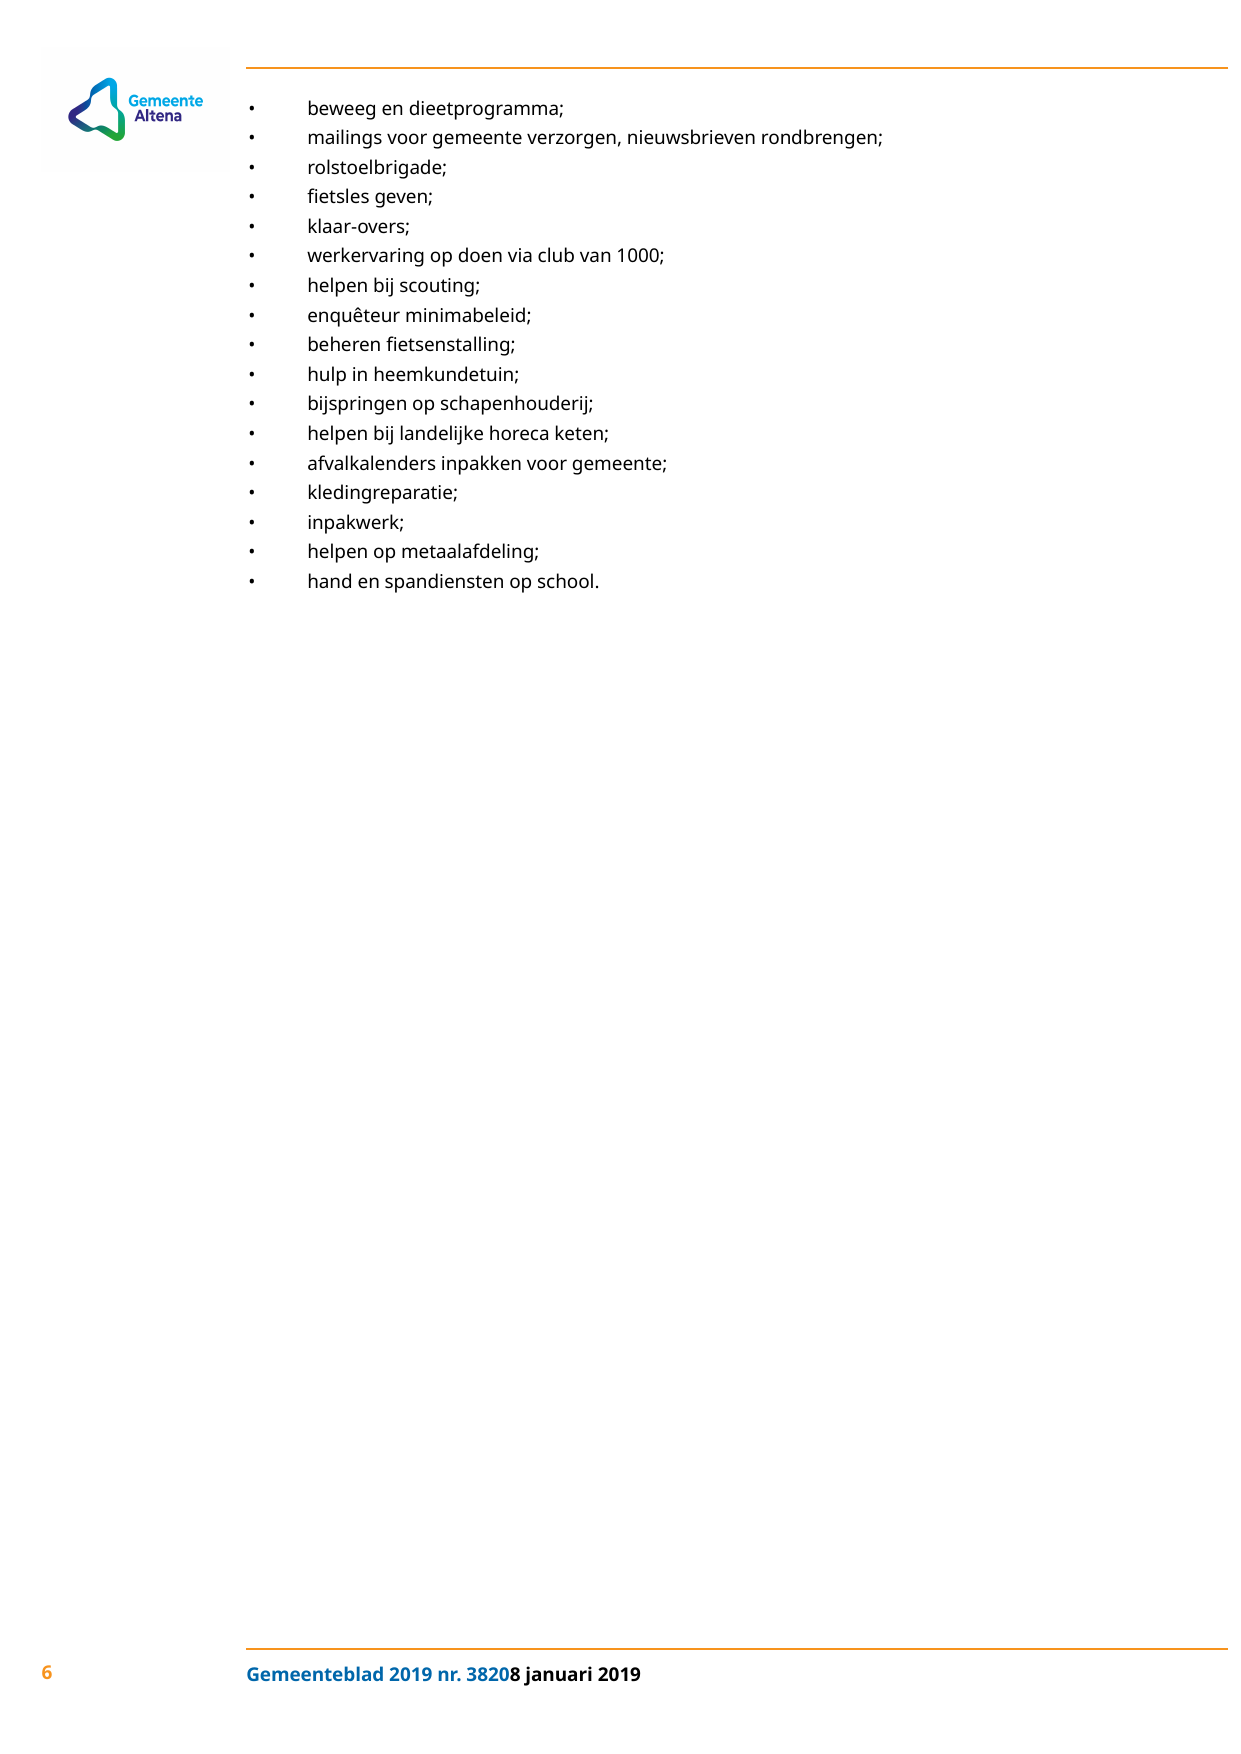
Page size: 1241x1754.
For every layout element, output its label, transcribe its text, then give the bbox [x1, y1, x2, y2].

list hulp in heemkundetuin; [248, 361, 1152, 387]
picture [41, 47, 231, 172]
list hand en spandiensten op school. [248, 568, 1152, 594]
list klaar-overs; [248, 213, 1152, 239]
list bijspringen op schapenhouderij; [248, 391, 1152, 416]
list afvalkalenders inpakken voor gemeente; [248, 450, 1152, 476]
list werkervaring op doen via club van 1000; [248, 243, 1152, 268]
list inpakwerk; [248, 509, 1152, 535]
list beheren fietsenstalling; [248, 331, 1152, 357]
list helpen bij scouting; [248, 272, 1152, 298]
list beweeg en dieetprogramma; [248, 95, 1152, 121]
list fietsles geven; [248, 183, 1152, 209]
list mailings voor gemeente verzorgen, nieuwsbrieven rondbrengen; [248, 124, 1152, 150]
list enquêteur minimabeleid; [248, 302, 1152, 328]
list helpen bij landelijke horeca keten; [248, 420, 1152, 446]
list rolstoelbrigade; [248, 154, 1152, 180]
list helpen op metaalafdeling; [248, 538, 1152, 564]
list kledingreparatie; [248, 479, 1152, 505]
